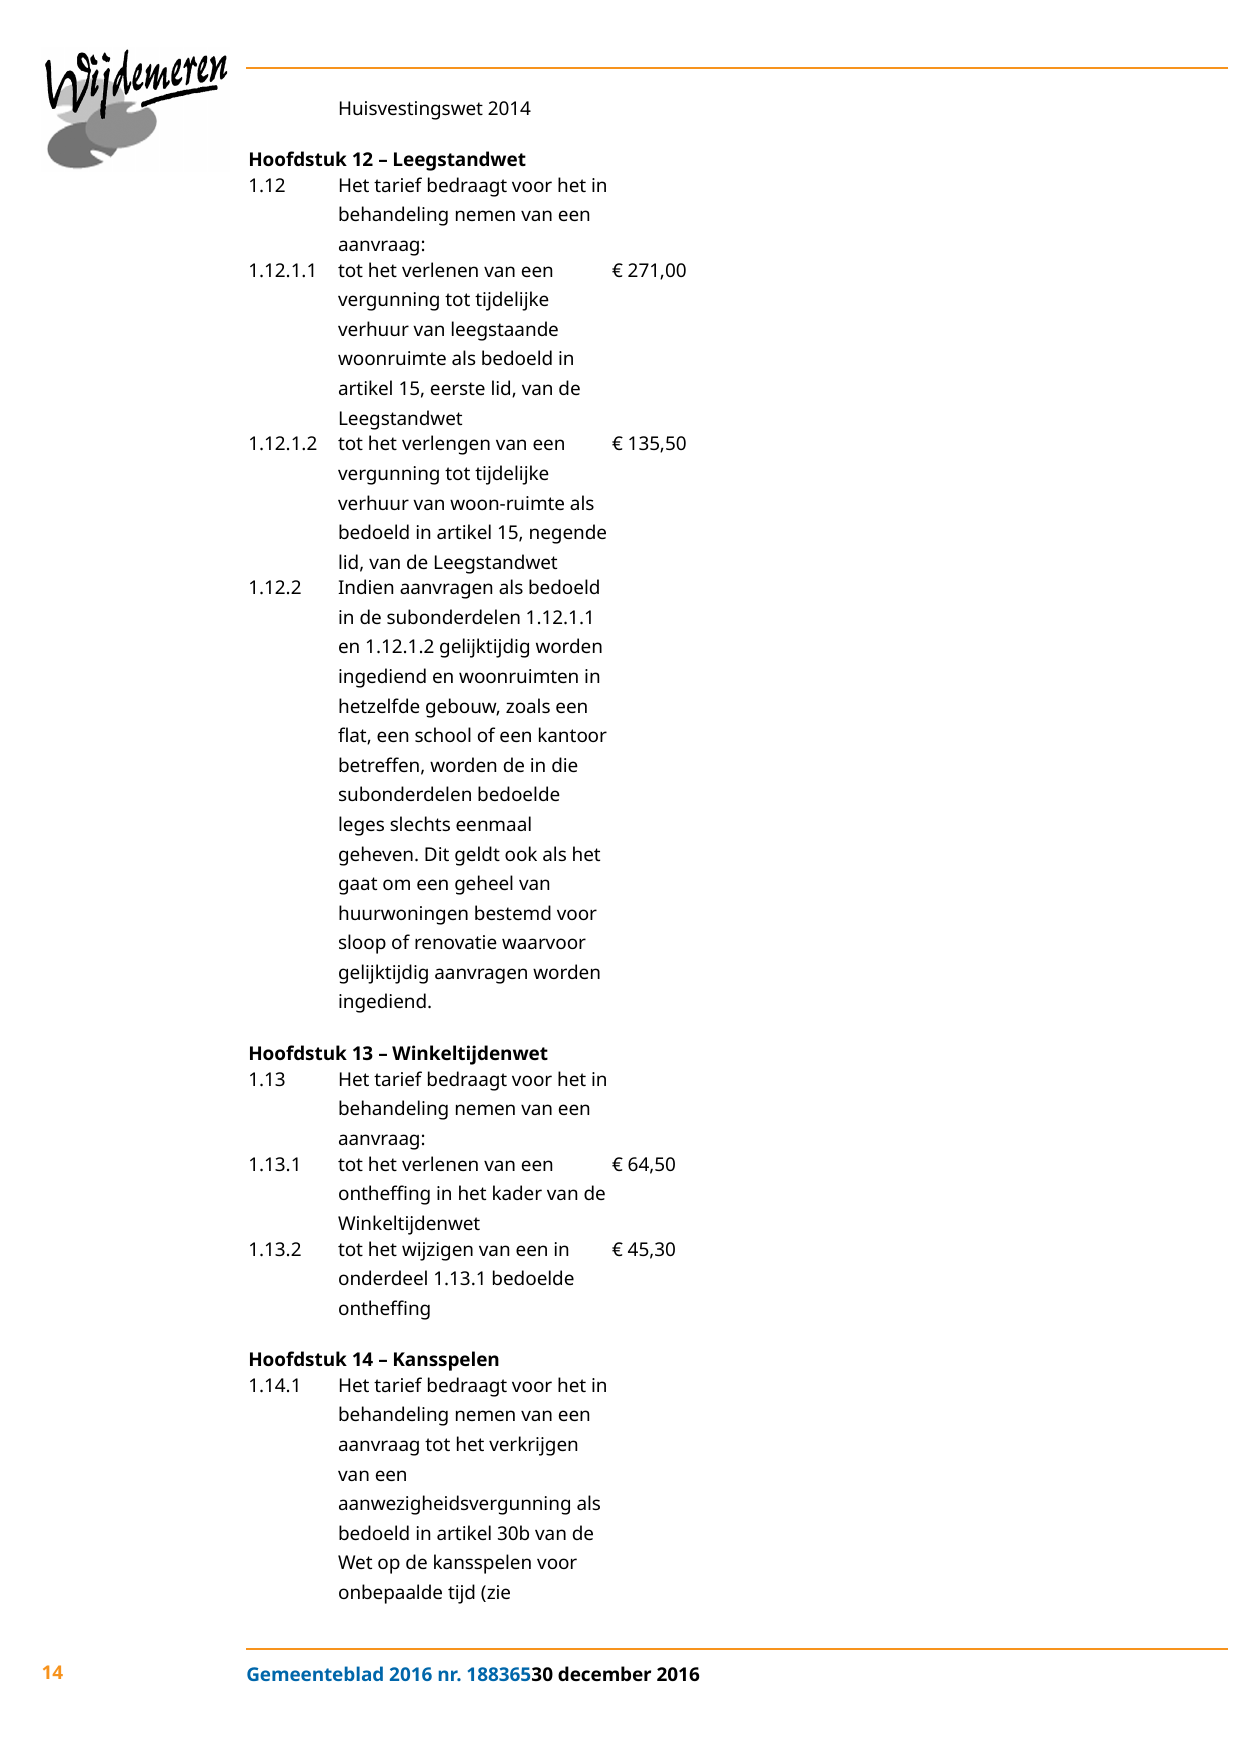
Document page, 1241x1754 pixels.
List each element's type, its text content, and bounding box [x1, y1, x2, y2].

table_cell [702, 1321, 792, 1346]
table_cell [612, 1321, 702, 1346]
table_cell [248, 1015, 338, 1040]
table_cell [702, 257, 792, 431]
table_cell 1.13.1 [248, 1151, 338, 1236]
table_cell [248, 121, 338, 146]
table_cell Het tarief bedraagt voor het in behandeling nemen van een aanvraag tot het verkrijgen van een aanwezigheidsvergunning als bedoeld in artikel 30b van de Wet op de kansspelen voor onbepaalde tijd (zie [338, 1372, 612, 1605]
table_cell - [612, 95, 702, 121]
table_cell 1.13 [248, 1066, 338, 1151]
table_cell [612, 121, 702, 146]
table_cell 1.12.2 [248, 575, 338, 1014]
table_cell [702, 431, 792, 574]
table_cell € 271,00 [612, 257, 702, 431]
table_cell [702, 1151, 792, 1236]
table_cell 1.12 [248, 172, 338, 257]
table_cell Hoofdstuk 14 – Kansspelen [248, 1346, 702, 1372]
table_cell [702, 575, 792, 1014]
table_cell Hoofdstuk 13 – Winkeltijdenwet [248, 1040, 702, 1066]
table_cell Hoofdstuk 12 – Leegstandwet [248, 146, 702, 172]
table_cell 1.12.1.2 [248, 431, 338, 574]
table_cell Huisvestingswet 2014 [338, 95, 612, 121]
table_cell 1.13.2 [248, 1236, 338, 1321]
table_cell Het tarief bedraagt voor het in behandeling nemen van een aanvraag: [338, 1066, 612, 1151]
table_cell [612, 1015, 702, 1040]
table_cell [702, 1236, 792, 1321]
table_cell [702, 1372, 792, 1605]
table_cell [612, 1372, 702, 1605]
table_cell [248, 95, 338, 121]
table_cell tot het verlenen van een vergunning tot tijdelijke verhuur van leegstaande woonruimte als bedoeld in artikel 15, eerste lid, van de Leegstandwet [338, 257, 612, 431]
table_cell Indien aanvragen als bedoeld in de subonderdelen 1.12.1.1 en 1.12.1.2 gelijktijdig worden ingediend en woonruimten in hetzelfde gebouw, zoals een flat, een school of een kantoor betreffen, worden de in die subonderdelen bedoelde leges slechts eenmaal geheven. Dit geldt ook als het gaat om een geheel van huurwoningen bestemd voor sloop of renovatie waarvoor gelijktijdig aanvragen worden ingediend. [338, 575, 612, 1014]
picture [41, 47, 231, 172]
table_cell [702, 121, 792, 146]
table_cell tot het verlenen van een ontheffing in het kader van de Winkeltijdenwet [338, 1151, 612, 1236]
table_cell [702, 95, 792, 121]
table_cell [702, 1040, 792, 1066]
table_cell € 135,50 [612, 431, 702, 574]
table_cell € 64,50 [612, 1151, 702, 1236]
table_cell [612, 172, 702, 257]
table_cell tot het wijzigen van een in onderdeel 1.13.1 bedoelde ontheffing [338, 1236, 612, 1321]
table_cell [702, 1015, 792, 1040]
table_cell 1.14.1 [248, 1372, 338, 1605]
table_cell [338, 121, 612, 146]
table_cell [248, 1321, 338, 1346]
table_cell 1.12.1.1 [248, 257, 338, 431]
table_cell [702, 1066, 792, 1151]
table_cell tot het verlengen van een vergunning tot tijdelijke verhuur van woon-ruimte als bedoeld in artikel 15, negende lid, van de Leegstandwet [338, 431, 612, 574]
table_cell [338, 1321, 612, 1346]
table_cell € 45,30 [612, 1236, 702, 1321]
table_cell Het tarief bedraagt voor het in behandeling nemen van een aanvraag: [338, 172, 612, 257]
table_cell [702, 172, 792, 257]
table_cell [612, 1066, 702, 1151]
table_cell [612, 575, 702, 1014]
table_cell [338, 1015, 612, 1040]
table_cell [702, 146, 792, 172]
table_cell [702, 1346, 792, 1372]
